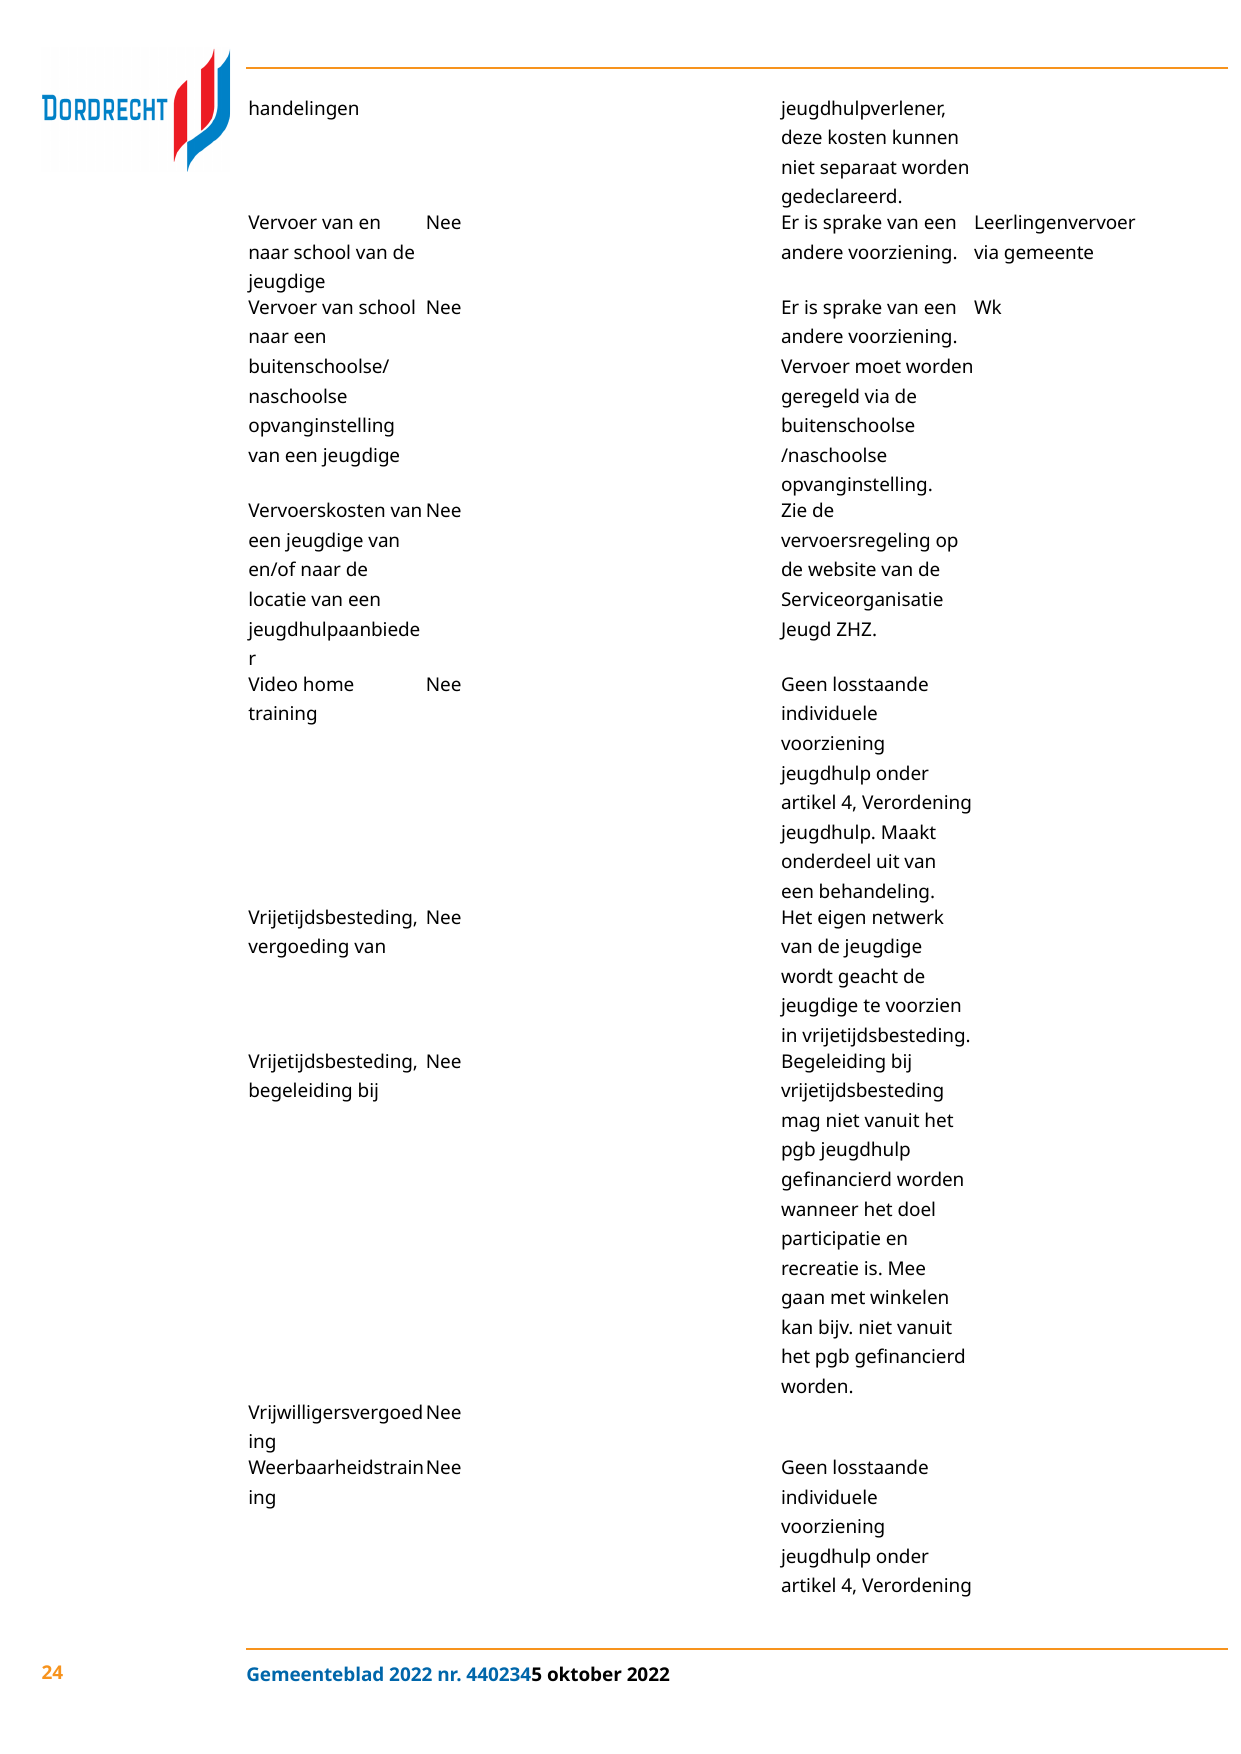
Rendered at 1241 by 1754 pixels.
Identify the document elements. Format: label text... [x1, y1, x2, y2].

table_cell jeugdhulpverlener, deze kosten kunnen niet separaat worden gedeclareerd. [781, 95, 974, 209]
table_cell [603, 671, 781, 904]
table_cell [603, 294, 781, 497]
table_cell Nee [426, 1399, 603, 1454]
table_cell [974, 671, 1152, 904]
table_cell [974, 1048, 1152, 1399]
table_cell handelingen [248, 95, 426, 209]
table_cell Video home training [248, 671, 426, 904]
table_cell Vervoer van en naar school van de jeugdige [248, 209, 426, 294]
table_cell Wk [974, 294, 1152, 497]
table_cell Nee [426, 498, 603, 671]
table_cell Vrijetijdsbesteding, vergoeding van [248, 904, 426, 1048]
table_cell [781, 1399, 974, 1454]
picture [41, 47, 231, 172]
table_cell [974, 1454, 1152, 1598]
table_cell Nee [426, 1454, 603, 1598]
table_cell [603, 1399, 781, 1454]
table_cell [974, 1399, 1152, 1454]
table_cell Vervoer van school naar een buitenschoolse/ naschoolse opvanginstelling van een jeugdige [248, 294, 426, 497]
table_cell Nee [426, 209, 603, 294]
table_cell [603, 95, 781, 209]
table_cell Het eigen netwerk van de jeugdige wordt geacht de jeugdige te voorzien in vrijetijdsbesteding. [781, 904, 974, 1048]
table_cell [974, 498, 1152, 671]
table_cell Vrijetijdsbesteding, begeleiding bij [248, 1048, 426, 1399]
table_cell Nee [426, 671, 603, 904]
table_cell Nee [426, 294, 603, 497]
table_cell Geen losstaande individuele voorziening jeugdhulp onder artikel 4, Verordening jeugdhulp. Maakt onderdeel uit van een behandeling. [781, 671, 974, 904]
table_cell Vrijwilligersvergoeding [248, 1399, 426, 1454]
table_cell Geen losstaande individuele voorziening jeugdhulp onder artikel 4, Verordening [781, 1454, 974, 1598]
table_cell [974, 95, 1152, 209]
table_cell Nee [426, 1048, 603, 1399]
table_cell [603, 498, 781, 671]
table_cell [603, 209, 781, 294]
table_cell [603, 904, 781, 1048]
table_cell Er is sprake van een andere voorziening. Vervoer moet worden geregeld via de buitenschoolse /naschoolse opvanginstelling. [781, 294, 974, 497]
table_cell Leerlingenvervoer via gemeente [974, 209, 1152, 294]
table_cell Begeleiding bij vrijetijdsbesteding mag niet vanuit het pgb jeugdhulp gefinancierd worden wanneer het doel participatie en recreatie is. Mee gaan met winkelen kan bijv. niet vanuit het pgb gefinancierd worden. [781, 1048, 974, 1399]
table_cell Nee [426, 904, 603, 1048]
table_cell Zie de vervoersregeling op de website van de Serviceorganisatie Jeugd ZHZ. [781, 498, 974, 671]
table_cell [974, 904, 1152, 1048]
table_cell [426, 95, 603, 209]
table_cell Vervoerskosten van een jeugdige van en/of naar de locatie van een jeugdhulpaanbieder [248, 498, 426, 671]
table_cell [603, 1454, 781, 1598]
table_cell Weerbaarheidstraining [248, 1454, 426, 1598]
table_cell [603, 1048, 781, 1399]
table_cell Er is sprake van een andere voorziening. [781, 209, 974, 294]
